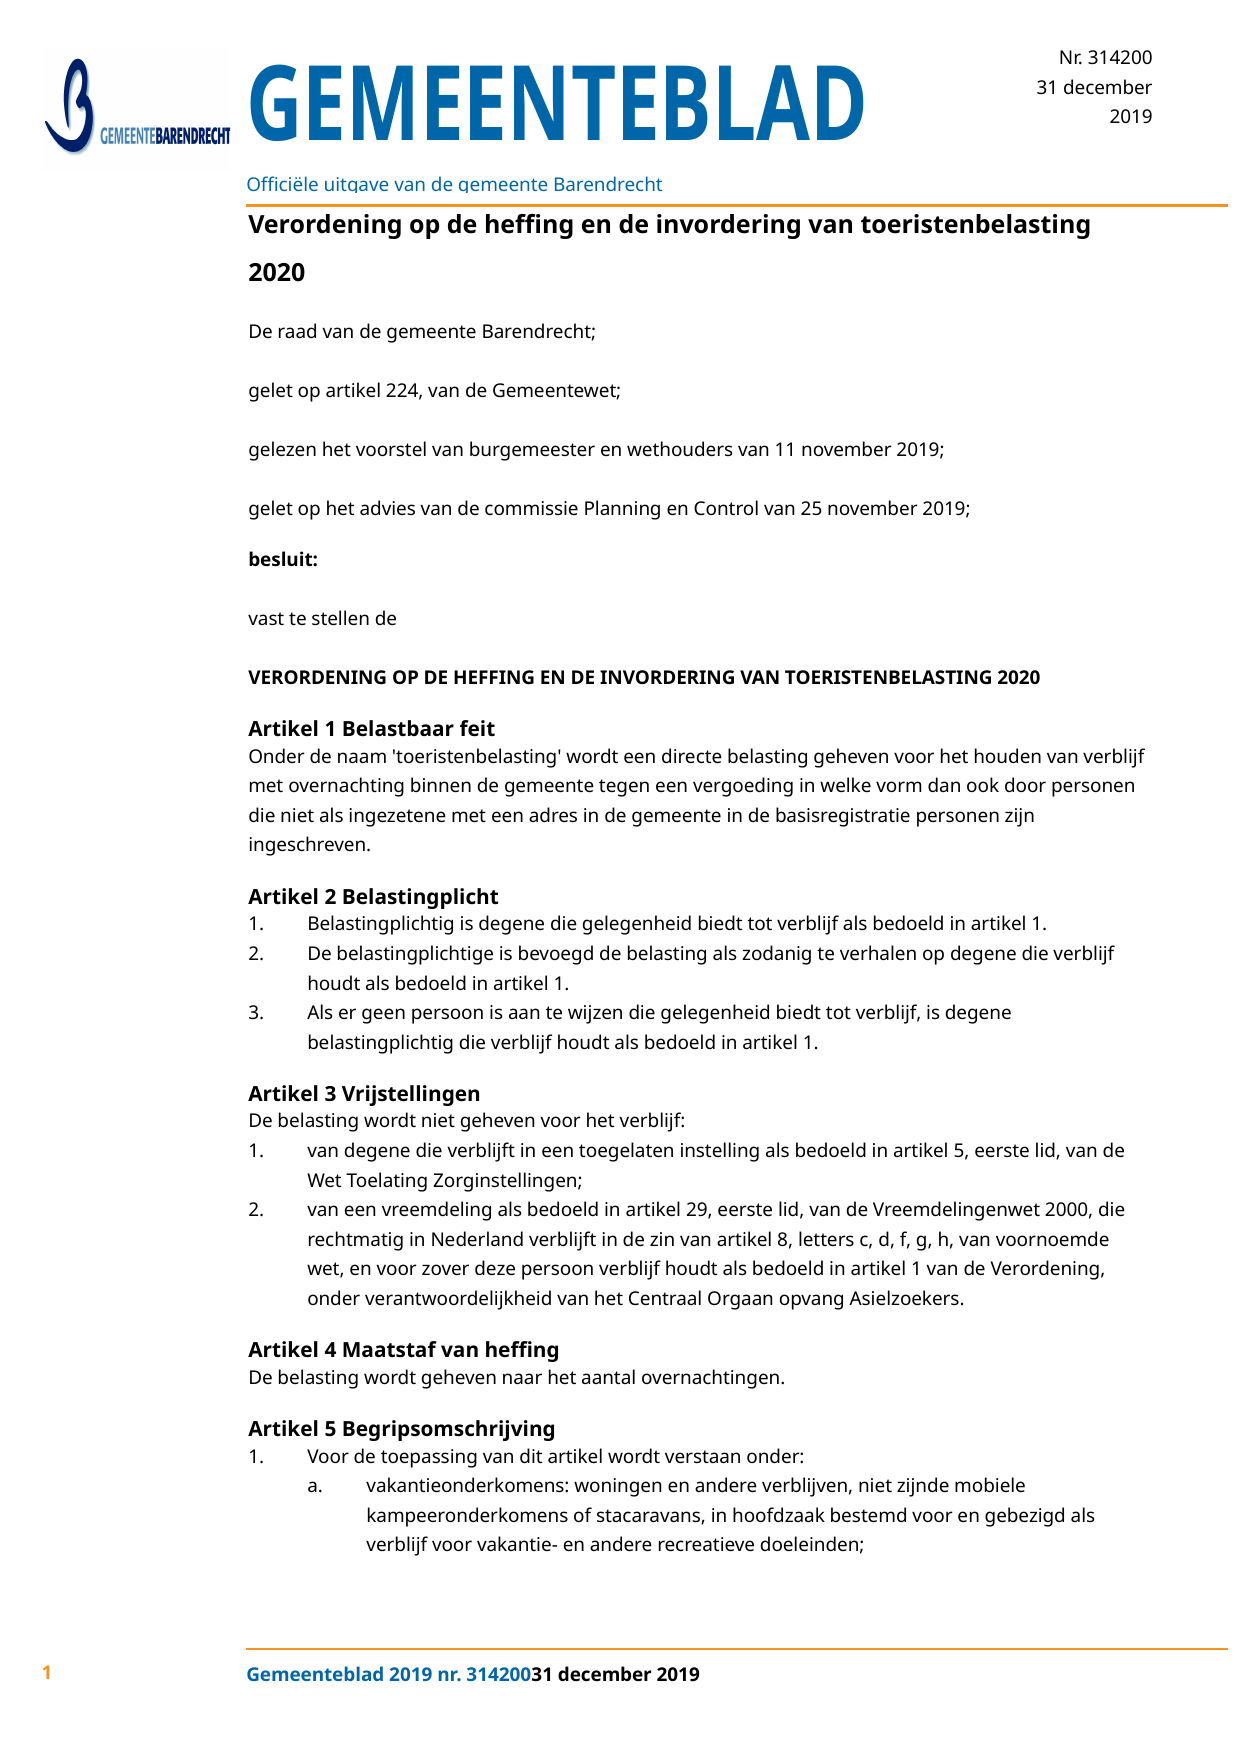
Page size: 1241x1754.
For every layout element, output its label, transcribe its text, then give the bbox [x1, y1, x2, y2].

text gelezen het voorstel van burgemeester en wethouders van 11 november 2019; [248, 436, 1152, 462]
text Artikel 3 Vrijstellingen [248, 1079, 1152, 1108]
text gelet op het advies van de commissie Planning en Control van 25 november 2019; [248, 495, 1152, 521]
list Belastingplichtig is degene die gelegenheid biedt tot verblijf als bedoeld in artikel 1. [248, 911, 1152, 936]
text besluit: [248, 546, 1152, 571]
text Artikel 5 Begripsomschrijving [248, 1414, 1152, 1443]
text Artikel 2 Belastingplicht [248, 882, 1152, 911]
text Onder de naam 'toeristenbelasting' wordt een directe belasting geheven voor het houden van verblijf met overnachting binnen de gemeente tegen een vergoeding in welke vorm dan ook door personen die niet als ingezetene met een adres in de gemeente in de basisregistratie personen zijn ingeschreven. [248, 743, 1152, 857]
picture [41, 47, 231, 172]
list van een vreemdeling als bedoeld in artikel 29, eerste lid, van de Vreemdelingenwet 2000, die rechtmatig in Nederland verblijft in de zin van artikel 8, letters c, d, f, g, h, van voornoemde wet, en voor zover deze persoon verblijf houdt als bedoeld in artikel 1 van de Verordening, onder verantwoordelijkheid van het Centraal Orgaan opvang Asielzoekers. [248, 1196, 1152, 1311]
text vast te stellen de [248, 605, 1152, 631]
text De belasting wordt niet geheven voor het verblijf: [248, 1108, 1152, 1133]
text gelet op artikel 224, van de Gemeentewet; [248, 377, 1152, 403]
text De raad van de gemeente Barendrecht; [248, 318, 1152, 344]
text VERORDENING OP DE HEFFING EN DE INVORDERING VAN TOERISTENBELASTING 2020 [248, 664, 1152, 690]
text Artikel 1 Belastbaar feit [248, 714, 1152, 743]
text Artikel 4 Maatstaf van heffing [248, 1336, 1152, 1364]
text Verordening op de heffing en de invordering van toeristenbelasting 2020 [248, 207, 1152, 288]
list De belastingplichtige is bevoegd de belasting als zodanig te verhalen op degene die verblijf houdt als bedoeld in artikel 1. [248, 940, 1152, 995]
list vakantieonderkomens: woningen en andere verblijven, niet zijnde mobiele kampeeronderkomens of stacaravans, in hoofdzaak bestemd voor en gebezigd als verblijf voor vakantie- en andere recreatieve doeleinden; [307, 1472, 1152, 1557]
list van degene die verblijft in een toegelaten instelling als bedoeld in artikel 5, eerste lid, van de Wet Toelating Zorginstellingen; [248, 1137, 1152, 1193]
list Voor de toepassing van dit artikel wordt verstaan onder: [248, 1443, 1152, 1469]
text De belasting wordt geheven naar het aantal overnachtingen. [248, 1364, 1152, 1390]
list Als er geen persoon is aan te wijzen die gelegenheid biedt tot verblijf, is degene belastingplichtig die verblijf houdt als bedoeld in artikel 1. [248, 999, 1152, 1054]
